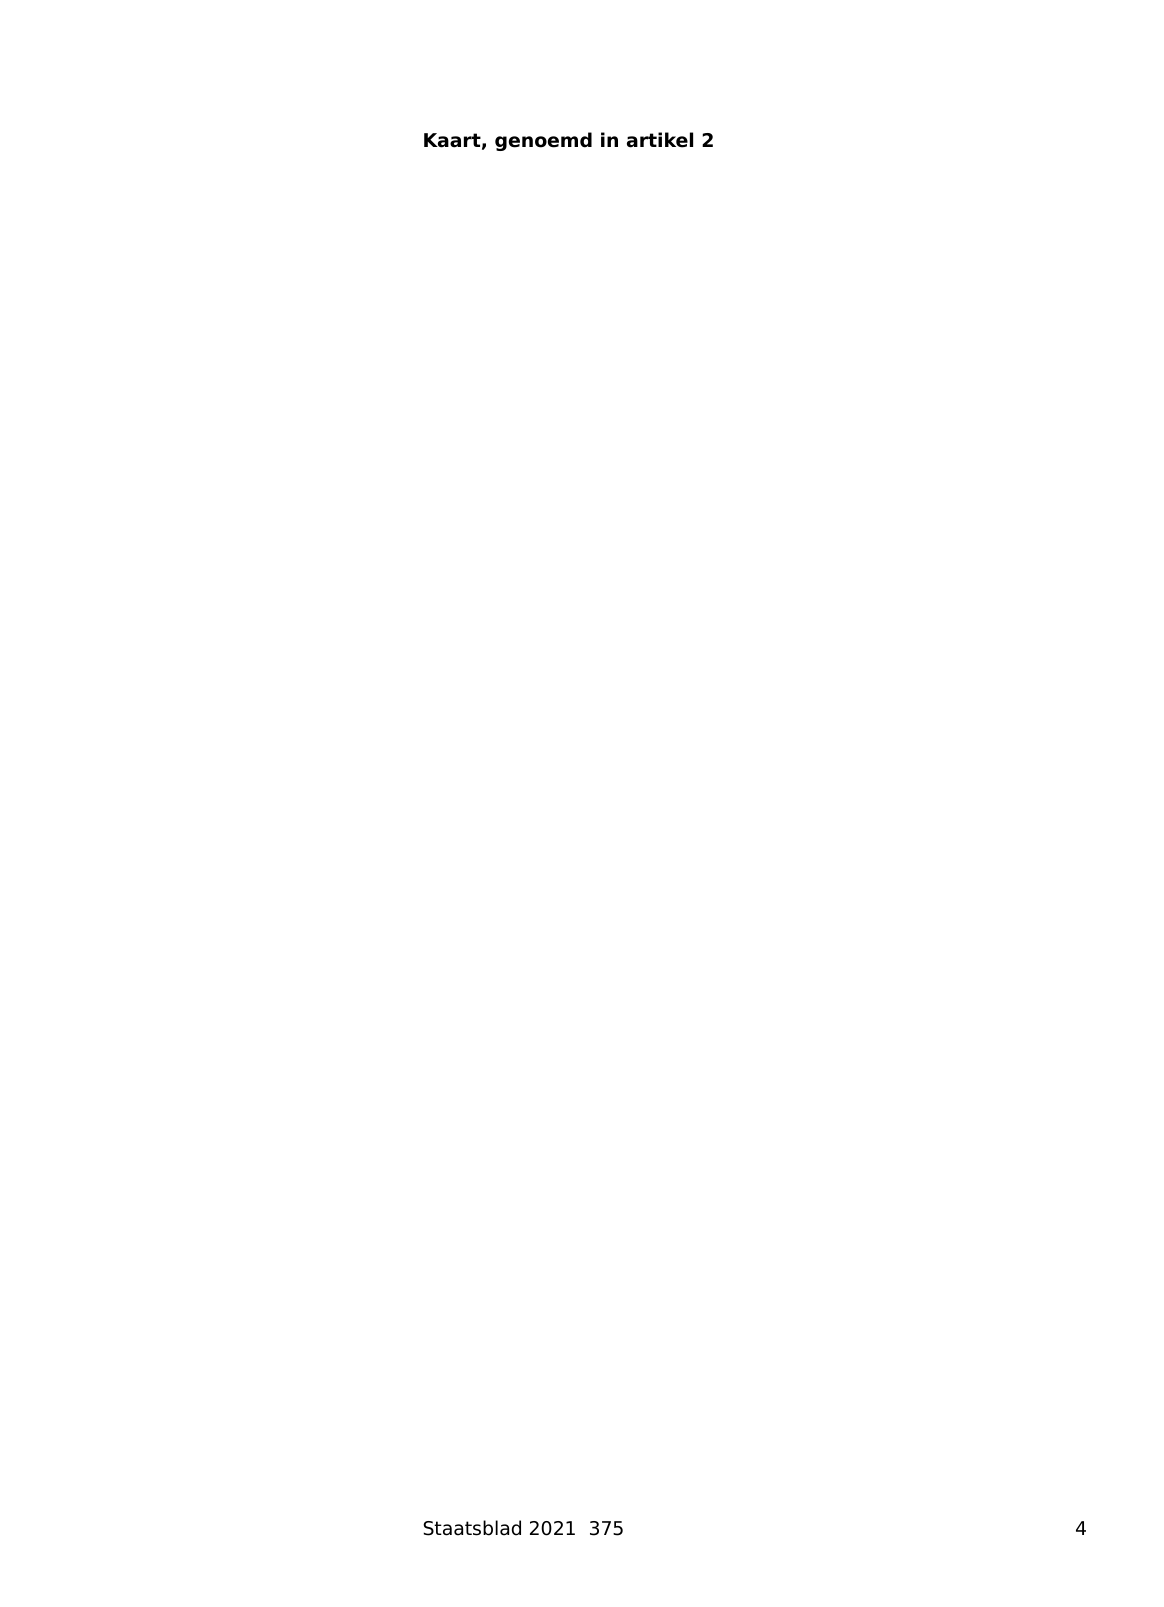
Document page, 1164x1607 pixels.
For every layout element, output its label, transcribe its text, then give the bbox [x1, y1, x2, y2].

subtitle Kaart, genoemd in artikel 2 [422, 130, 1087, 152]
